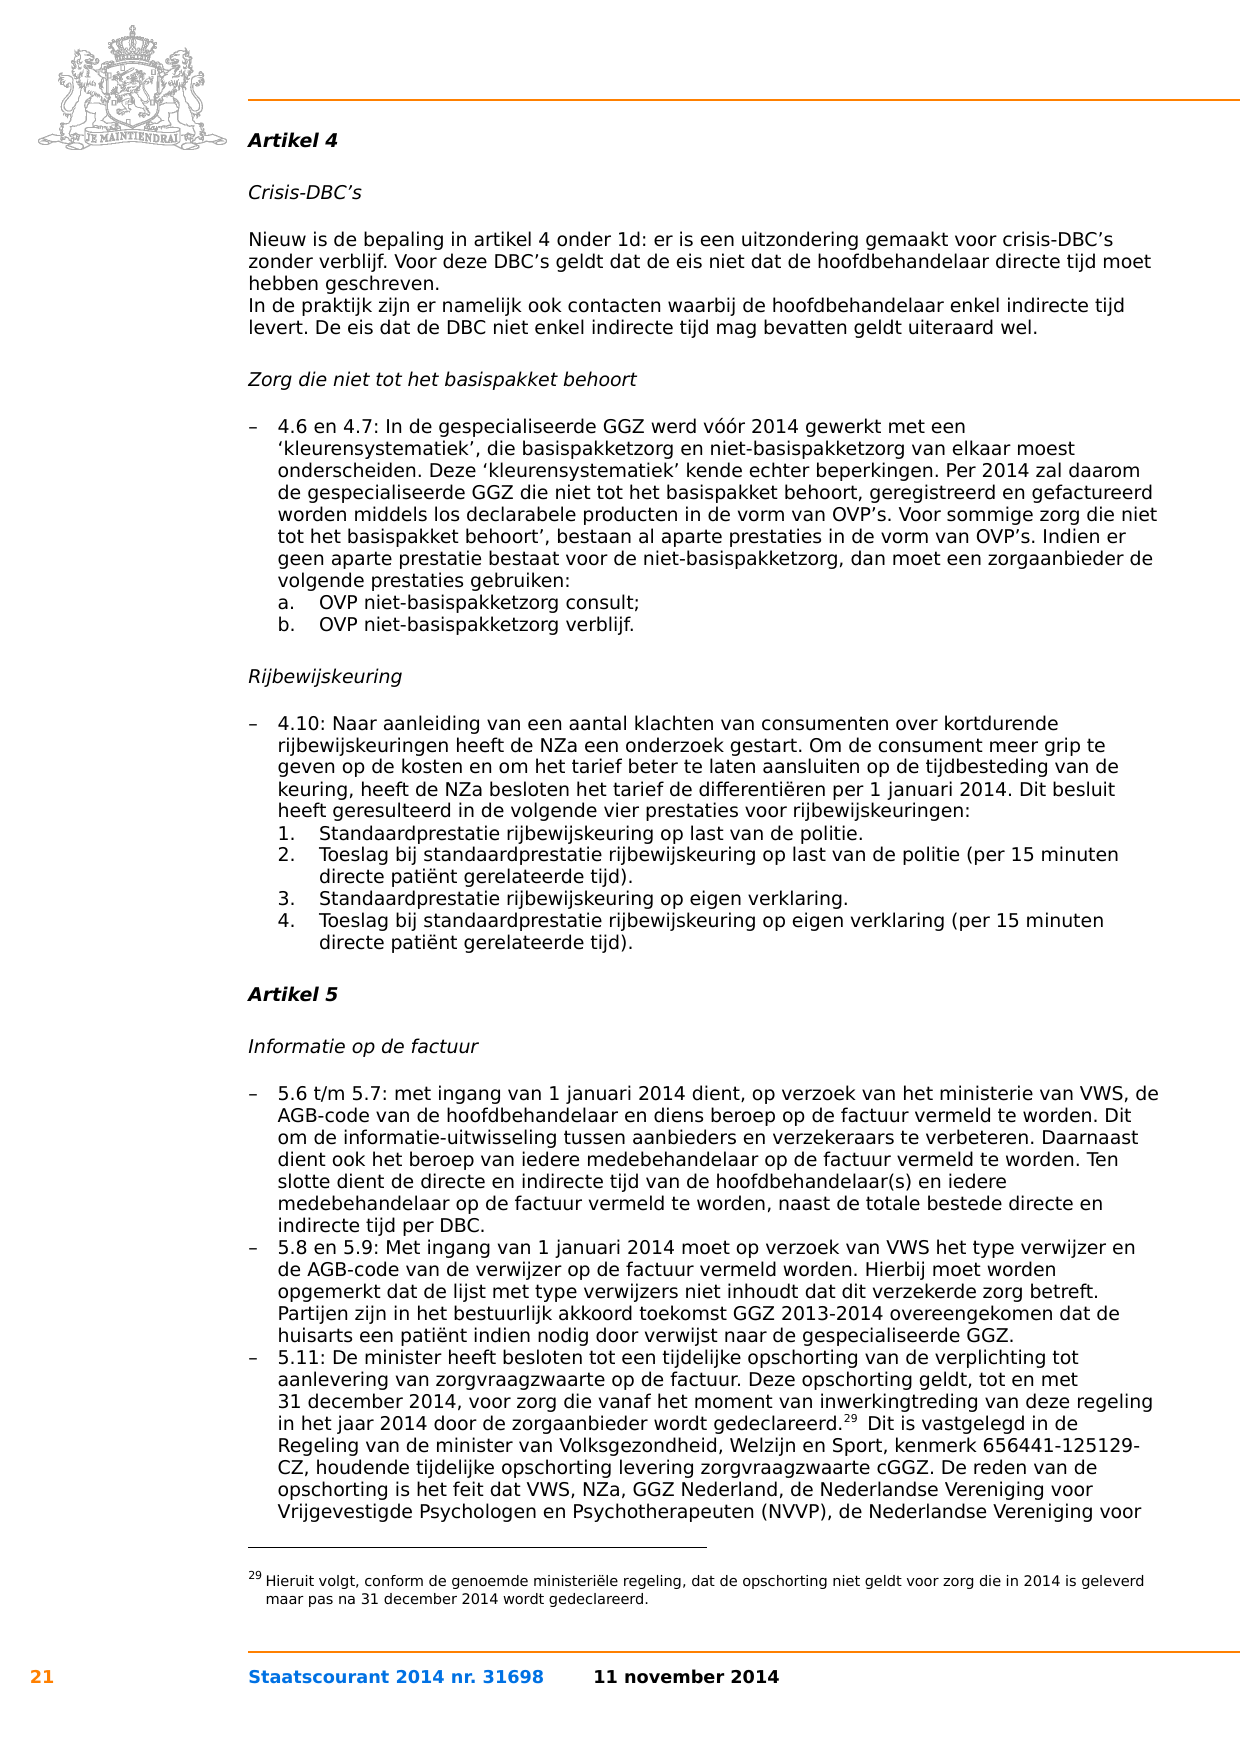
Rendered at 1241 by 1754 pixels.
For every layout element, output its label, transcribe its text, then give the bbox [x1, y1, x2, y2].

subtitle Zorg die niet tot het basispakket behoort [248, 369, 1163, 391]
text – 5.11: De minister heeft besloten tot een tijdelijke opschorting van de verplichting tot aanlevering van zorgvraagzwaarte op de factuur. Deze opschorting geldt, tot en met 31 december 2014, voor zorg die vanaf het moment van inwerkingtreding van deze regeling in het jaar 2014 door de zorgaanbieder wordt gedeclareerd. Dit is vastgelegd in de Regeling van de minister van Volksgezondheid, Welzijn en Sport, kenmerk 656441-125129-CZ, houdende tijdelijke opschorting levering zorgvraagzwaarte cGGZ. De reden van de opschorting is het feit dat VWS, NZa, GGZ Nederland, de Nederlandse Vereniging voor Vrijgevestigde Psychologen en Psychotherapeuten (NVVP), de Nederlandse Vereniging voor [248, 1347, 1163, 1523]
text 1. Standaardprestatie rijbewijskeuring op last van de politie. [277, 822, 1163, 844]
text 2. Toeslag bij standaardprestatie rijbewijskeuring op last van de politie (per 15 minuten directe patiënt gerelateerde tijd). [277, 844, 1163, 888]
text a. OVP niet-basispakketzorg consult; [277, 592, 1163, 613]
subtitle Crisis-DBC’s [248, 182, 1163, 204]
text – 4.6 en 4.7: In de gespecialiseerde GGZ werd vóór 2014 gewerkt met een ‘kleurensystematiek’, die basispakketzorg en niet-basispakketzorg van elkaar moest onderscheiden. Deze ‘kleurensystematiek’ kende echter beperkingen. Per 2014 zal daarom de gespecialiseerde GGZ die niet tot het basispakket behoort, geregistreerd en gefactureerd worden middels los declarabele producten in de vorm van OVP’s. Voor sommige zorg die niet tot het basispakket behoort’, bestaan al aparte prestaties in de vorm van OVP’s. Indien er geen aparte prestatie bestaat voor de niet-basispakketzorg, dan moet een zorgaanbieder de volgende prestaties gebruiken: [248, 416, 1163, 592]
text – 4.10: Naar aanleiding van een aantal klachten van consumenten over kortdurende rijbewijskeuringen heeft de NZa een onderzoek gestart. Om de consument meer grip te geven op de kosten en om het tarief beter te laten aansluiten op de tijdbesteding van de keuring, heeft de NZa besloten het tarief de differentiëren per 1 januari 2014. Dit besluit heeft geresulteerd in de volgende vier prestaties voor rijbewijskeuringen: [248, 712, 1163, 822]
subtitle Artikel 4 [248, 130, 1163, 152]
text – 5.8 en 5.9: Met ingang van 1 januari 2014 moet op verzoek van VWS het type verwijzer en de AGB-code van de verwijzer op de factuur vermeld worden. Hierbij moet worden opgemerkt dat de lijst met type verwijzers niet inhoudt dat dit verzekerde zorg betreft. Partijen zijn in het bestuurlijk akkoord toekomst GGZ 2013-2014 overeengekomen dat de huisarts een patiënt indien nodig door verwijst naar de gespecialiseerde GGZ. [248, 1237, 1163, 1347]
picture [38, 25, 227, 150]
text Hieruit volgt, conform de genoemde ministeriële regeling, dat de opschorting niet geldt voor zorg die in 2014 is geleverd maar pas na 31 december 2014 wordt gedeclareerd. [248, 1569, 1163, 1608]
text 3. Standaardprestatie rijbewijskeuring op eigen verklaring. [277, 888, 1163, 910]
text 4. Toeslag bij standaardprestatie rijbewijskeuring op eigen verklaring (per 15 minuten directe patiënt gerelateerde tijd). [277, 910, 1163, 954]
text Nieuw is de bepaling in artikel 4 onder 1d: er is een uitzondering gemaakt voor crisis-DBC’s zonder verblijf. Voor deze DBC’s geldt dat de eis niet dat de hoofdbehandelaar directe tijd moet hebben geschreven. [248, 229, 1163, 295]
subtitle Artikel 5 [248, 984, 1163, 1006]
subtitle Rijbewijskeuring [248, 666, 1163, 687]
text b. OVP niet-basispakketzorg verblijf. [277, 613, 1163, 636]
text – 5.6 t/m 5.7: met ingang van 1 januari 2014 dient, op verzoek van het ministerie van VWS, de AGB-code van de hoofdbehandelaar en diens beroep op de factuur vermeld te worden. Dit om de informatie-uitwisseling tussen aanbieders en verzekeraars te verbeteren. Daarnaast dient ook het beroep van iedere medebehandelaar op de factuur vermeld te worden. Ten slotte dient de directe en indirecte tijd van de hoofdbehandelaar(s) en iedere medebehandelaar op de factuur vermeld te worden, naast de totale bestede directe en indirecte tijd per DBC. [248, 1083, 1163, 1237]
subtitle Informatie op de factuur [248, 1036, 1163, 1058]
text In de praktijk zijn er namelijk ook contacten waarbij de hoofdbehandelaar enkel indirecte tijd levert. De eis dat de DBC niet enkel indirecte tijd mag bevatten geldt uiteraard wel. [248, 295, 1163, 339]
